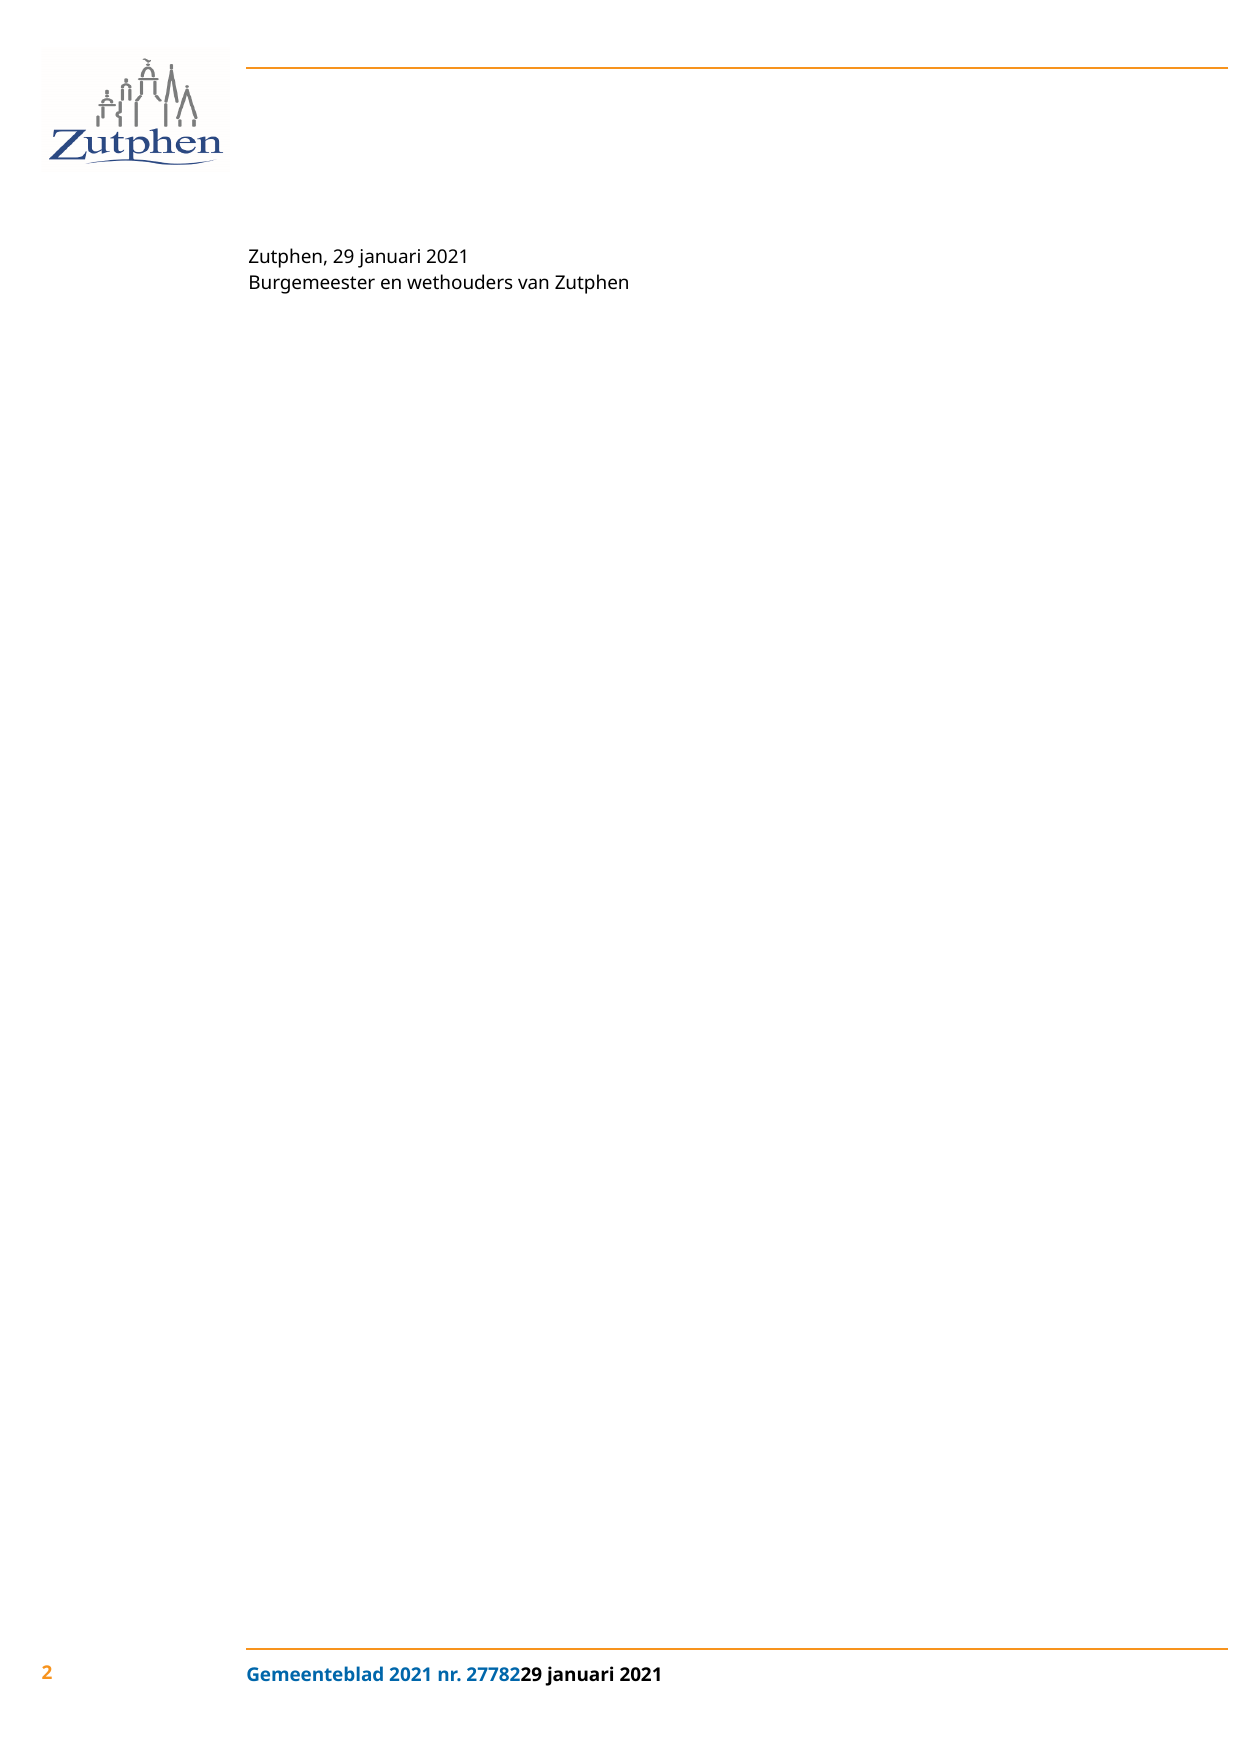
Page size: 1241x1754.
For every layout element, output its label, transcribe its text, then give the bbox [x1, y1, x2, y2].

text Zutphen, 29 januari 2021 [248, 243, 1152, 269]
text Burgemeester en wethouders van Zutphen [248, 269, 1152, 295]
picture [41, 47, 231, 172]
